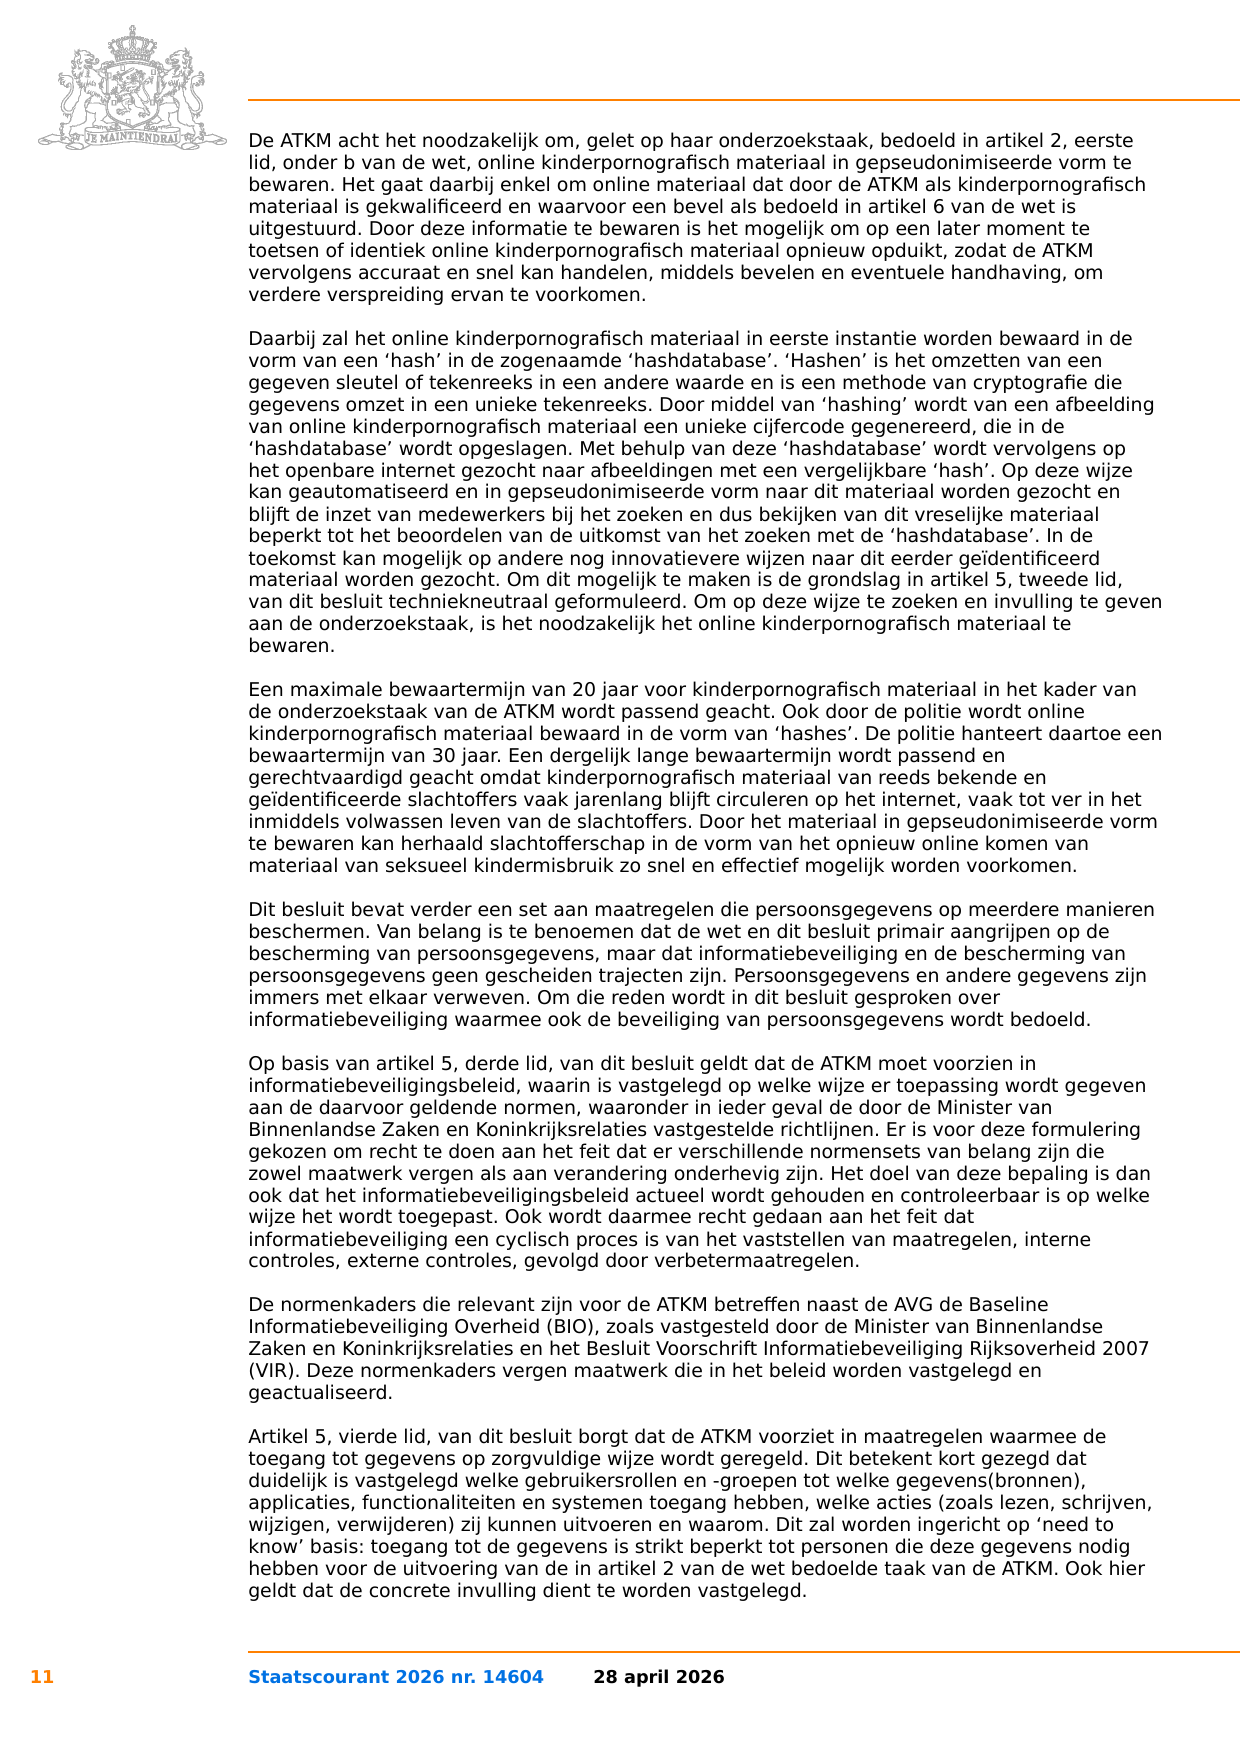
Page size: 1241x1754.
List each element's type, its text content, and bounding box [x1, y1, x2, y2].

text Op basis van artikel 5, derde lid, van dit besluit geldt dat de ATKM moet voorzien in informatiebeveiligingsbeleid, waarin is vastgelegd op welke wijze er toepassing wordt gegeven aan de daarvoor geldende normen, waaronder in ieder geval de door de Minister van Binnenlandse Zaken en Koninkrijksrelaties vastgestelde richtlijnen. Er is voor deze formulering gekozen om recht te doen aan het feit dat er verschillende normensets van belang zijn die zowel maatwerk vergen als aan verandering onderhevig zijn. Het doel van deze bepaling is dan ook dat het informatiebeveiligingsbeleid actueel wordt gehouden en controleerbaar is op welke wijze het wordt toegepast. Ook wordt daarmee recht gedaan aan het feit dat informatiebeveiliging een cyclisch proces is van het vaststellen van maatregelen, interne controles, externe controles, gevolgd door verbetermaatregelen. [248, 1053, 1163, 1272]
text Een maximale bewaartermijn van 20 jaar voor kinderpornografisch materiaal in het kader van de onderzoekstaak van de ATKM wordt passend geacht. Ook door de politie wordt online kinderpornografisch materiaal bewaard in de vorm van ‘hashes’. De politie hanteert daartoe een bewaartermijn van 30 jaar. Een dergelijk lange bewaartermijn wordt passend en gerechtvaardigd geacht omdat kinderpornografisch materiaal van reeds bekende en geïdentificeerde slachtoffers vaak jarenlang blijft circuleren op het internet, vaak tot ver in het inmiddels volwassen leven van de slachtoffers. Door het materiaal in gepseudonimiseerde vorm te bewaren kan herhaald slachtofferschap in de vorm van het opnieuw online komen van materiaal van seksueel kindermisbruik zo snel en effectief mogelijk worden voorkomen. [248, 679, 1163, 877]
text Artikel 5, vierde lid, van dit besluit borgt dat de ATKM voorziet in maatregelen waarmee de toegang tot gegevens op zorgvuldige wijze wordt geregeld. Dit betekent kort gezegd dat duidelijk is vastgelegd welke gebruikersrollen en -groepen tot welke gegevens(bronnen), applicaties, functionaliteiten en systemen toegang hebben, welke acties (zoals lezen, schrijven, wijzigen, verwijderen) zij kunnen uitvoeren en waarom. Dit zal worden ingericht op ‘need to know’ basis: toegang tot de gegevens is strikt beperkt tot personen die deze gegevens nodig hebben voor de uitvoering van de in artikel 2 van de wet bedoelde taak van de ATKM. Ook hier geldt dat de concrete invulling dient te worden vastgelegd. [248, 1426, 1163, 1602]
text De normenkaders die relevant zijn voor de ATKM betreffen naast de AVG de Baseline Informatiebeveiliging Overheid (BIO), zoals vastgesteld door de Minister van Binnenlandse Zaken en Koninkrijksrelaties en het Besluit Voorschrift Informatiebeveiliging Rijksoverheid 2007 (VIR). Deze normenkaders vergen maatwerk die in het beleid worden vastgelegd en geactualiseerd. [248, 1294, 1163, 1404]
picture [38, 25, 227, 150]
text Dit besluit bevat verder een set aan maatregelen die persoonsgegevens op meerdere manieren beschermen. Van belang is te benoemen dat de wet en dit besluit primair aangrijpen op de bescherming van persoonsgegevens, maar dat informatiebeveiliging en de bescherming van persoonsgegevens geen gescheiden trajecten zijn. Persoonsgegevens en andere gegevens zijn immers met elkaar verweven. Om die reden wordt in dit besluit gesproken over informatiebeveiliging waarmee ook de beveiliging van persoonsgegevens wordt bedoeld. [248, 899, 1163, 1031]
text De ATKM acht het noodzakelijk om, gelet op haar onderzoekstaak, bedoeld in artikel 2, eerste lid, onder b van de wet, online kinderpornografisch materiaal in gepseudonimiseerde vorm te bewaren. Het gaat daarbij enkel om online materiaal dat door de ATKM als kinderpornografisch materiaal is gekwalificeerd en waarvoor een bevel als bedoeld in artikel 6 van de wet is uitgestuurd. Door deze informatie te bewaren is het mogelijk om op een later moment te toetsen of identiek online kinderpornografisch materiaal opnieuw opduikt, zodat de ATKM vervolgens accuraat en snel kan handelen, middels bevelen en eventuele handhaving, om verdere verspreiding ervan te voorkomen. [248, 130, 1163, 306]
text Daarbij zal het online kinderpornografisch materiaal in eerste instantie worden bewaard in de vorm van een ‘hash’ in de zogenaamde ‘hashdatabase’. ‘Hashen’ is het omzetten van een gegeven sleutel of tekenreeks in een andere waarde en is een methode van cryptografie die gegevens omzet in een unieke tekenreeks. Door middel van ‘hashing’ wordt van een afbeelding van online kinderpornografisch materiaal een unieke cijfercode gegenereerd, die in de ‘hashdatabase’ wordt opgeslagen. Met behulp van deze ‘hashdatabase’ wordt vervolgens op het openbare internet gezocht naar afbeeldingen met een vergelijkbare ‘hash’. Op deze wijze kan geautomatiseerd en in gepseudonimiseerde vorm naar dit materiaal worden gezocht en blijft de inzet van medewerkers bij het zoeken en dus bekijken van dit vreselijke materiaal beperkt tot het beoordelen van de uitkomst van het zoeken met de ‘hashdatabase’. In de toekomst kan mogelijk op andere nog innovatievere wijzen naar dit eerder geïdentificeerd materiaal worden gezocht. Om dit mogelijk te maken is de grondslag in artikel 5, tweede lid, van dit besluit techniekneutraal geformuleerd. Om op deze wijze te zoeken en invulling te geven aan de onderzoekstaak, is het noodzakelijk het online kinderpornografisch materiaal te bewaren. [248, 328, 1163, 657]
